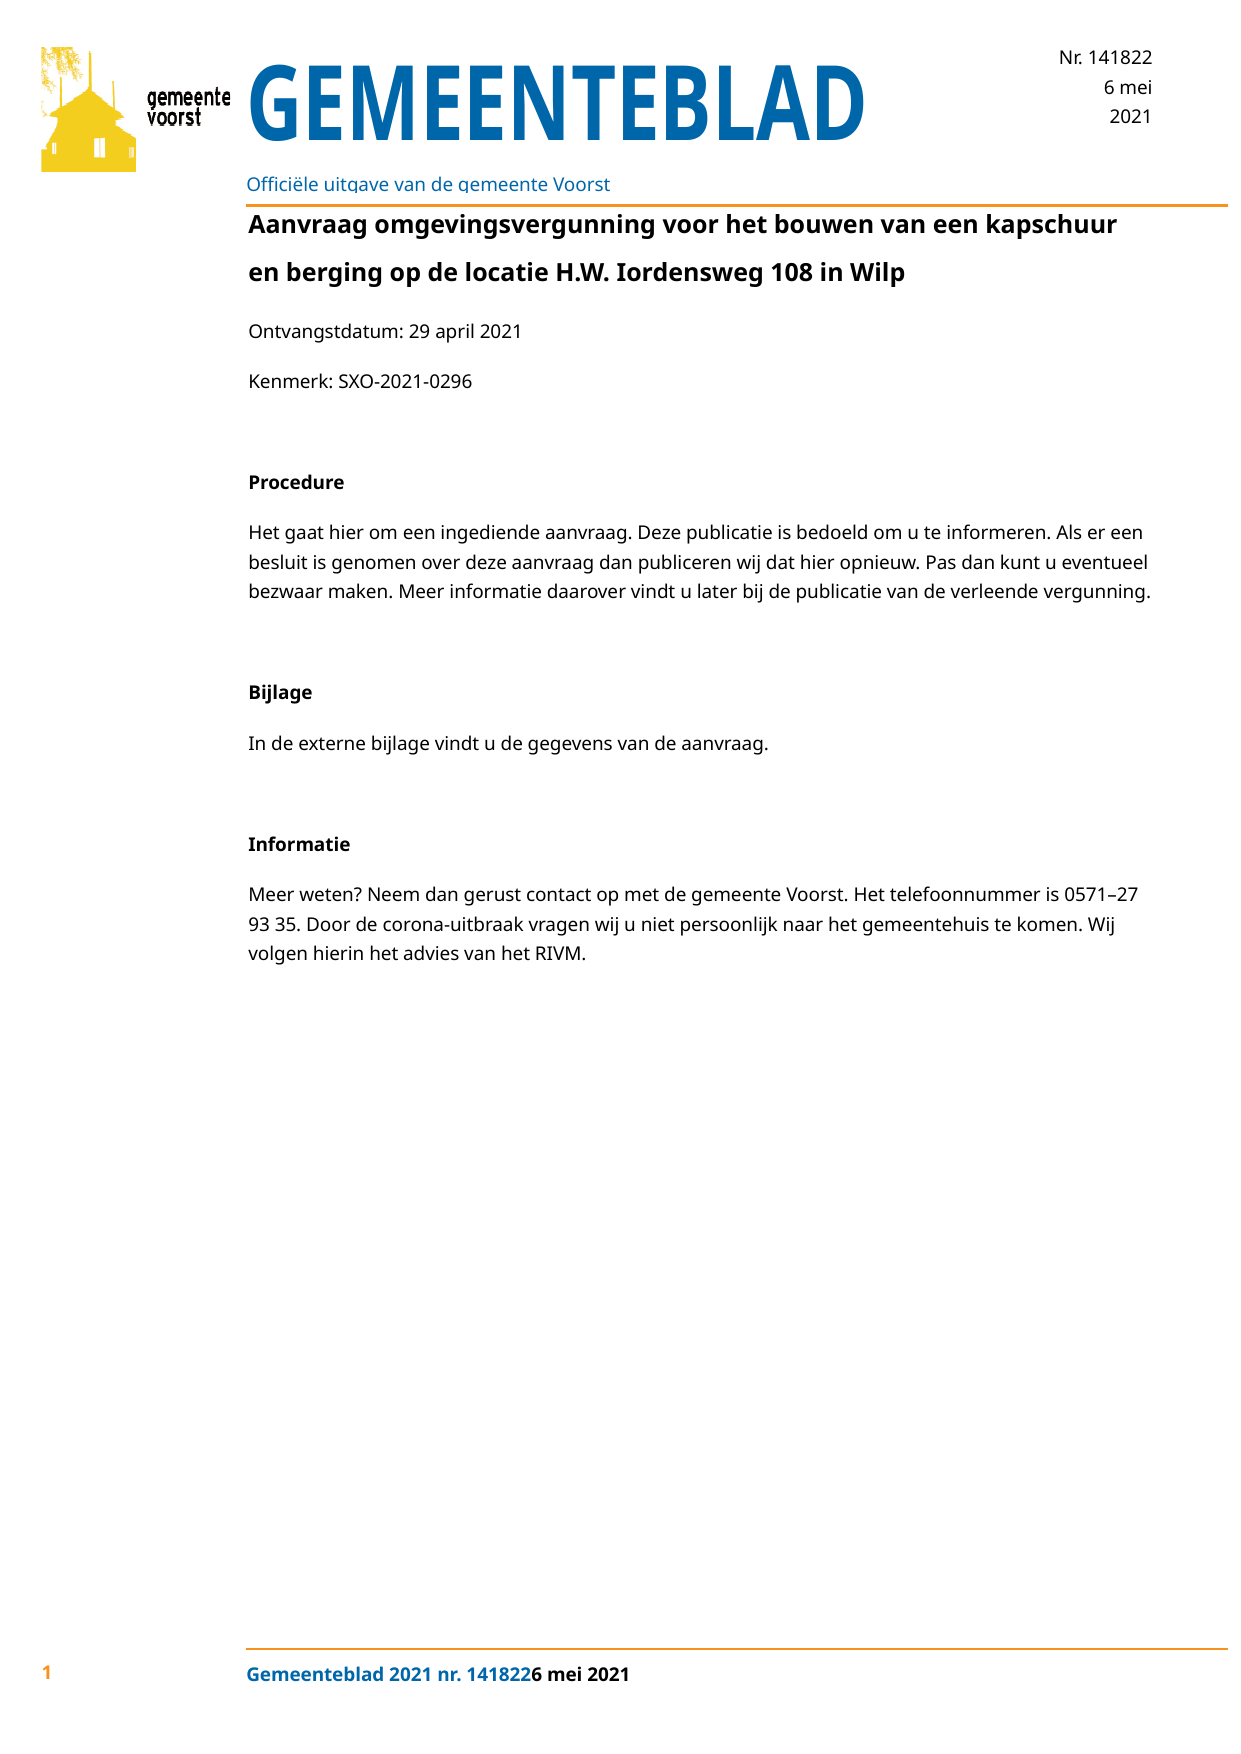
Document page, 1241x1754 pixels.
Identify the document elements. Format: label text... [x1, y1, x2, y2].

text Procedure [248, 469, 1152, 495]
text Meer weten? Neem dan gerust contact op met de gemeente Voorst. Het telefoonnummer is 0571–27 93 35. Door de corona-uitbraak vragen wij u niet persoonlijk naar het gemeentehuis te komen. Wij volgen hierin het advies van het RIVM. [248, 881, 1152, 966]
text Aanvraag omgevingsvergunning voor het bouwen van een kapschuur en berging op de locatie H.W. Iordensweg 108 in Wilp [248, 207, 1152, 288]
text Kenmerk: SXO-2021-0296 [248, 368, 1152, 394]
text Het gaat hier om een ingediende aanvraag. Deze publicatie is bedoeld om u te informeren. Als er een besluit is genomen over deze aanvraag dan publiceren wij dat hier opnieuw. Pas dan kunt u eventueel bezwaar maken. Meer informatie daarover vindt u later bij de publicatie van de verleende vergunning. [248, 519, 1152, 604]
text Informatie [248, 831, 1152, 857]
text In de externe bijlage vindt u de gegevens van de aanvraag. [248, 730, 1152, 756]
text Ontvangstdatum: 29 april 2021 [248, 318, 1152, 344]
picture [41, 47, 231, 172]
text Bijlage [248, 679, 1152, 705]
